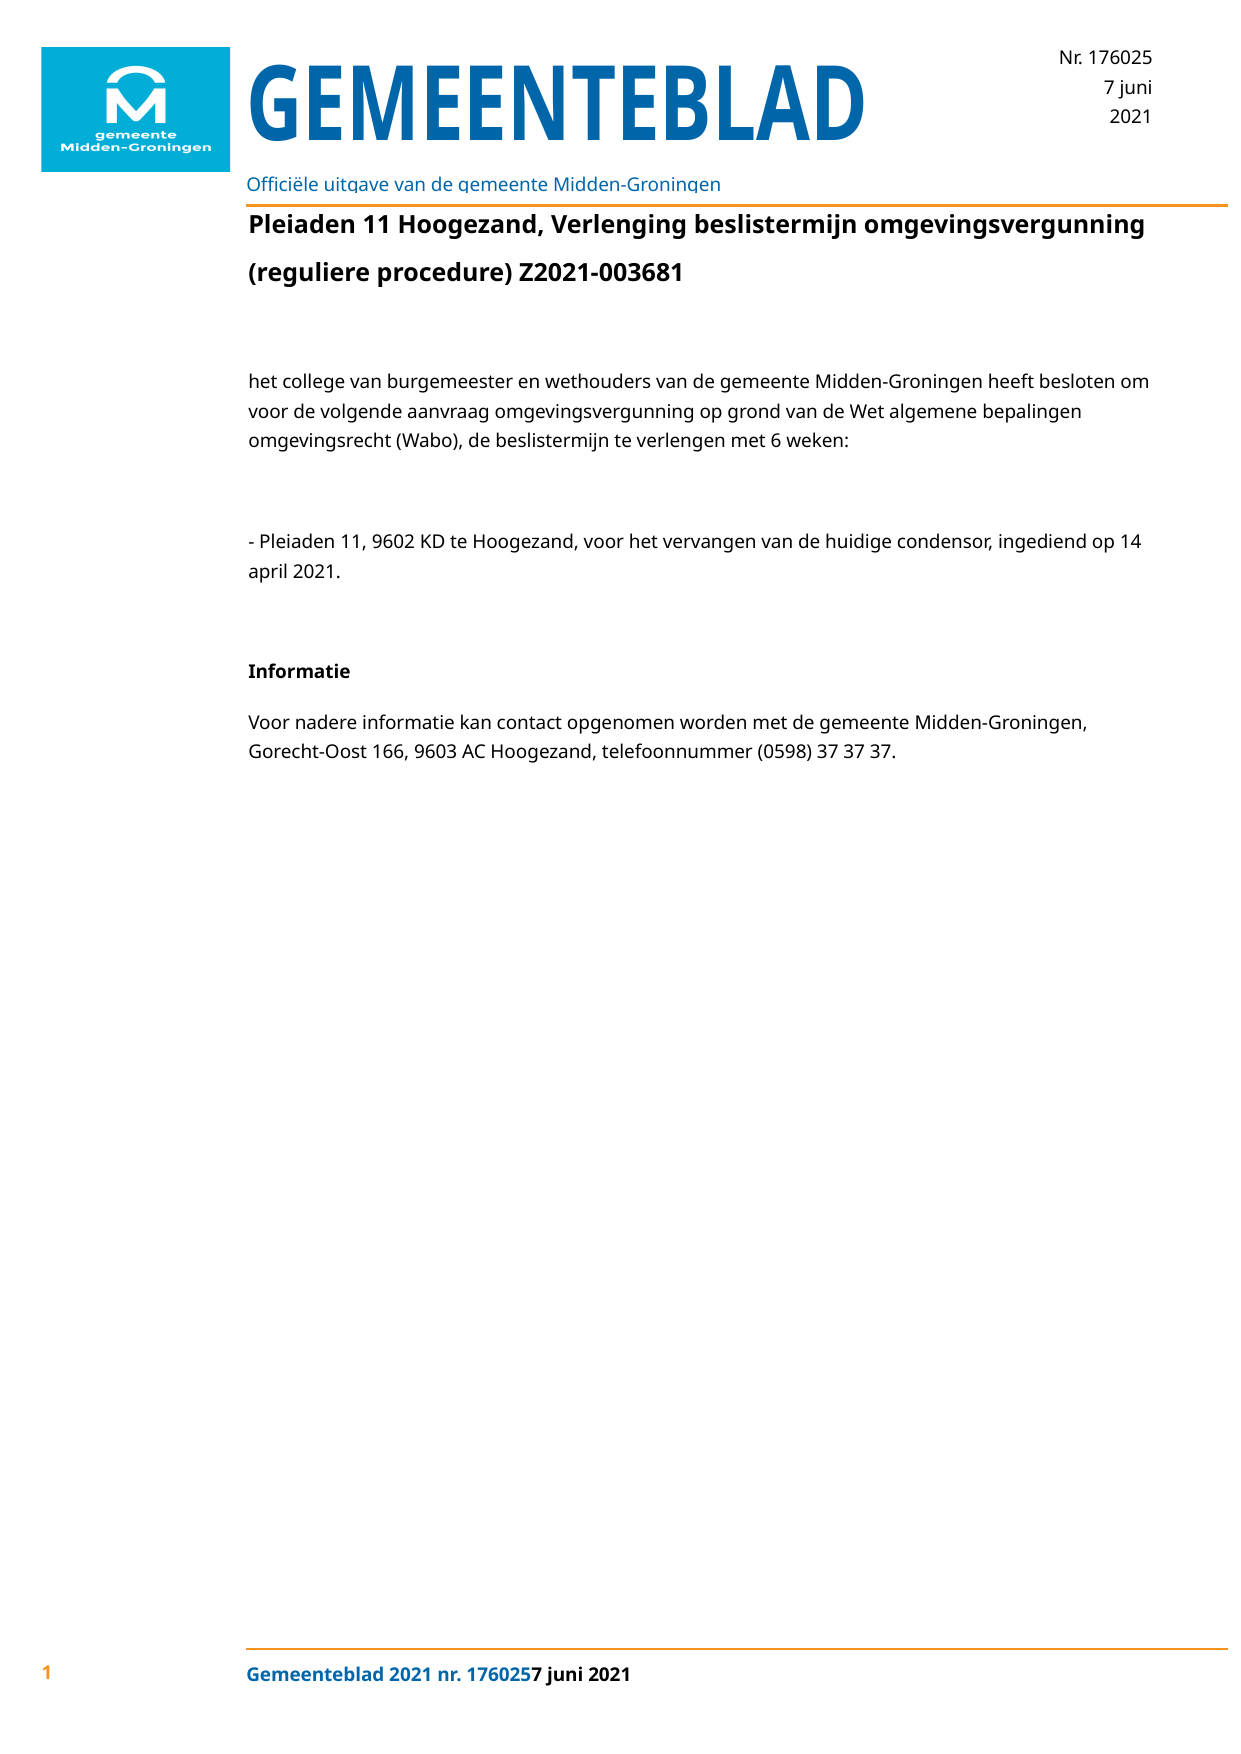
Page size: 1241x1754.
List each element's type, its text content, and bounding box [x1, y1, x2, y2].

picture [108, 66, 164, 82]
text Voor nadere informatie kan contact opgenomen worden met de gemeente Midden-Groningen, Gorecht-Oost 166, 9603 AC Hoogezand, telefoonnummer (0598) 37 37 37. [248, 709, 1152, 764]
picture [184, 146, 190, 153]
text Pleiaden 11 Hoogezand, Verlenging beslistermijn omgevingsvergunning (reguliere procedure) Z2021-003681 [248, 207, 1152, 288]
text - Pleiaden 11, 9602 KD te Hoogezand, voor het vervangen van de huidige condensor, ingediend op 14 april 2021. [248, 528, 1152, 584]
text Informatie [248, 659, 1152, 684]
picture [107, 89, 165, 122]
text het college van burgemeester en wethouders van de gemeente Midden-Groningen heeft besloten om voor de volgende aanvraag omgevingsvergunning op grond van de Wet algemene bepalingen omgevingsrecht (Wabo), de beslistermijn te verlengen met 6 weken: [248, 368, 1152, 453]
